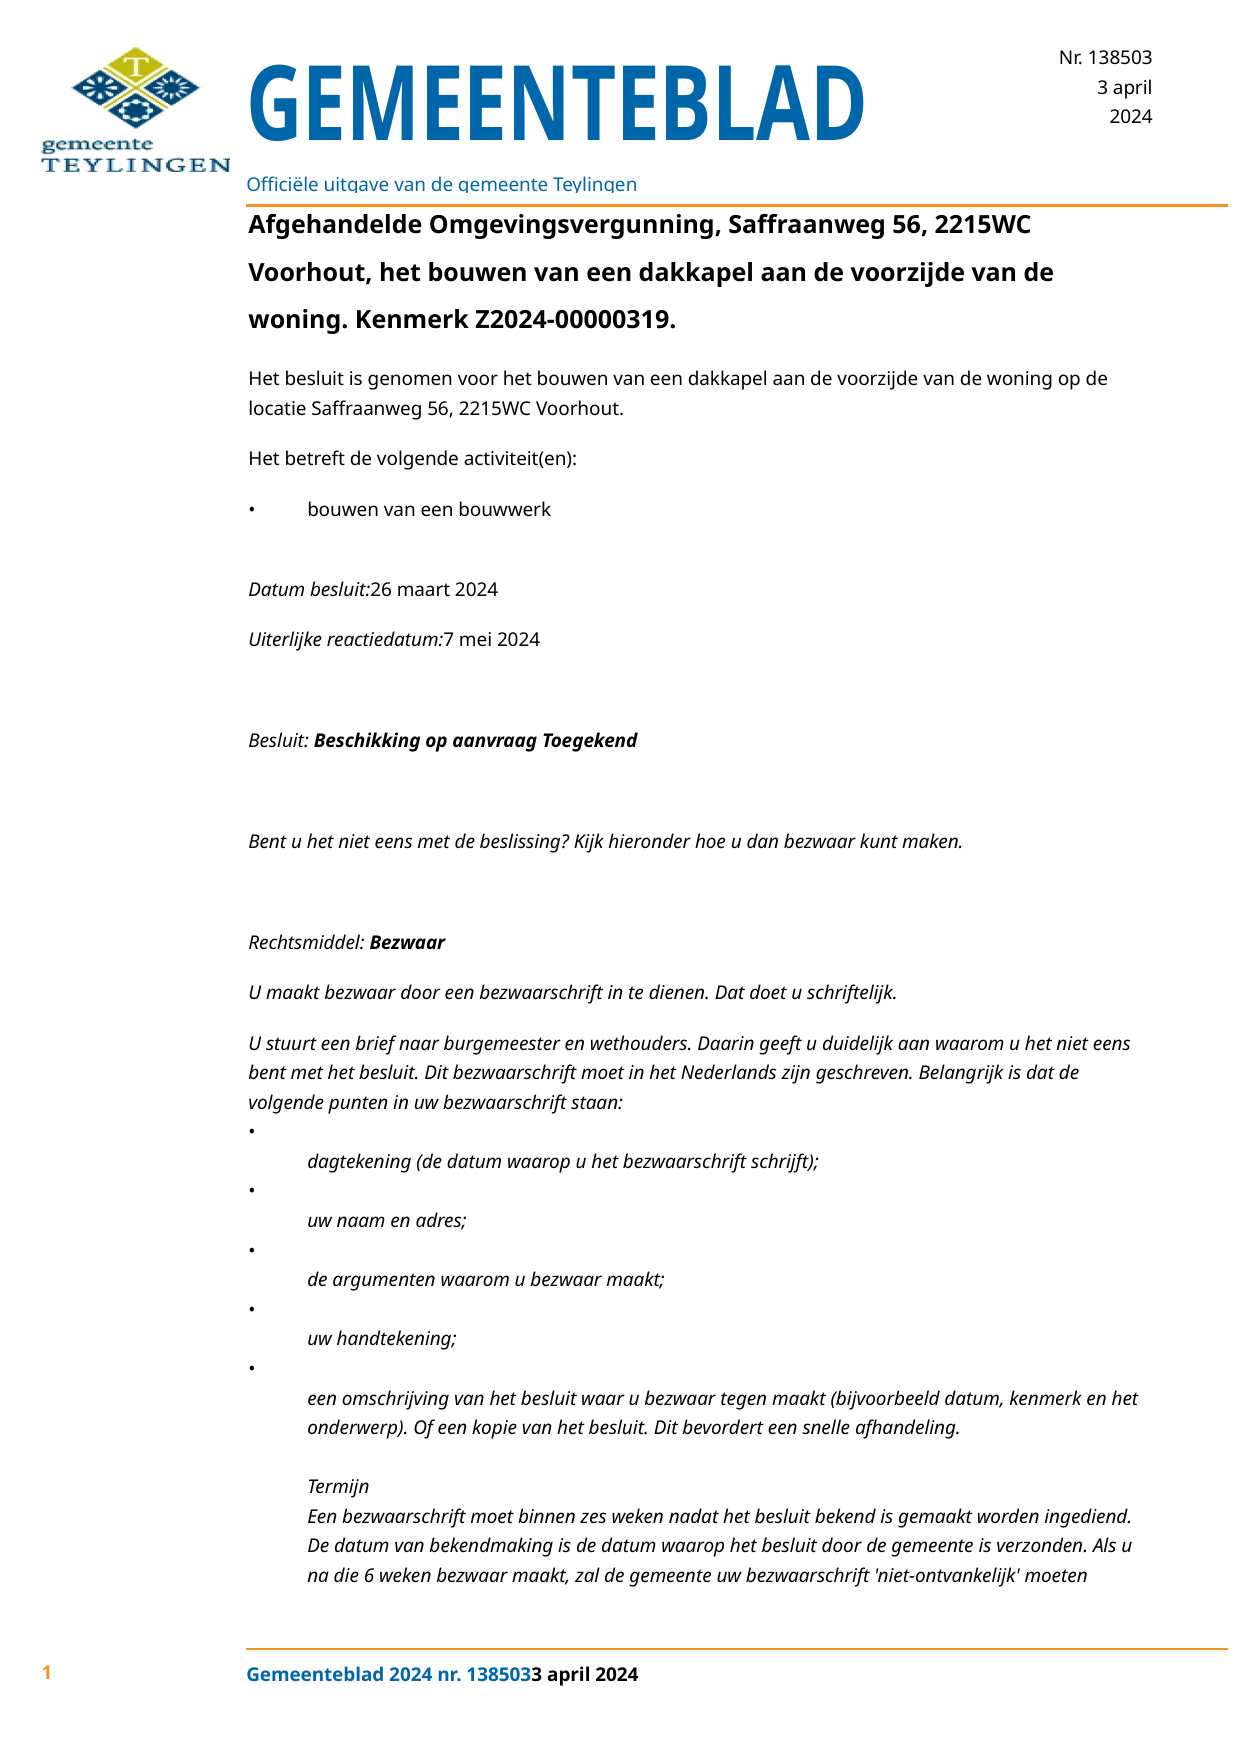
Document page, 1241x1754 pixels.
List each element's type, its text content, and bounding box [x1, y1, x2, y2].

list uw handtekening; [248, 1326, 1152, 1351]
list Termijn [248, 1473, 1152, 1499]
text Uiterlijke reactiedatum:7 mei 2024 [248, 626, 1152, 652]
text U stuurt een brief naar burgemeester en wethouders. Daarin geeft u duidelijk aan waarom u het niet eens bent met het besluit. Dit bezwaarschrift moet in het Nederlands zijn geschreven. Belangrijk is dat de volgende punten in uw bezwaarschrift staan: [248, 1030, 1152, 1114]
picture [41, 47, 231, 172]
text Rechtsmiddel: Bezwaar [248, 929, 1152, 954]
text Datum besluit:26 maart 2024 [248, 576, 1152, 602]
list uw naam en adres; [248, 1207, 1152, 1233]
list Een bezwaarschrift moet binnen zes weken nadat het besluit bekend is gemaakt worden ingediend. De datum van bekendmaking is de datum waarop het besluit door de gemeente is verzonden. Als u na die 6 weken bezwaar maakt, zal de gemeente uw bezwaarschrift 'niet-ontvankelijk' moeten [248, 1503, 1152, 1588]
text U maakt bezwaar door een bezwaarschrift in te dienen. Dat doet u schriftelijk. [248, 979, 1152, 1005]
text Bent u het niet eens met de beslissing? Kijk hieronder hoe u dan bezwaar kunt maken. [248, 828, 1152, 854]
text Besluit: Beschikking op aanvraag Toegekend [248, 727, 1152, 753]
list bouwen van een bouwwerk [248, 496, 1152, 522]
list de argumenten waarom u bezwaar maakt; [248, 1266, 1152, 1292]
text Afgehandelde Omgevingsvergunning, Saffraanweg 56, 2215WC Voorhout, het bouwen van een dakkapel aan de voorzijde van de woning. Kenmerk Z2024-00000319. [248, 207, 1152, 336]
text Het besluit is genomen voor het bouwen van een dakkapel aan de voorzijde van de woning op de locatie Saffraanweg 56, 2215WC Voorhout. [248, 366, 1152, 421]
list dagtekening (de datum waarop u het bezwaarschrift schrijft); [248, 1148, 1152, 1174]
list een omschrijving van het besluit waar u bezwaar tegen maakt (bijvoorbeeld datum, kenmerk en het onderwerp). Of een kopie van het besluit. Dit bevordert een snelle afhandeling. [248, 1385, 1152, 1440]
text Het betreft de volgende activiteit(en): [248, 446, 1152, 471]
